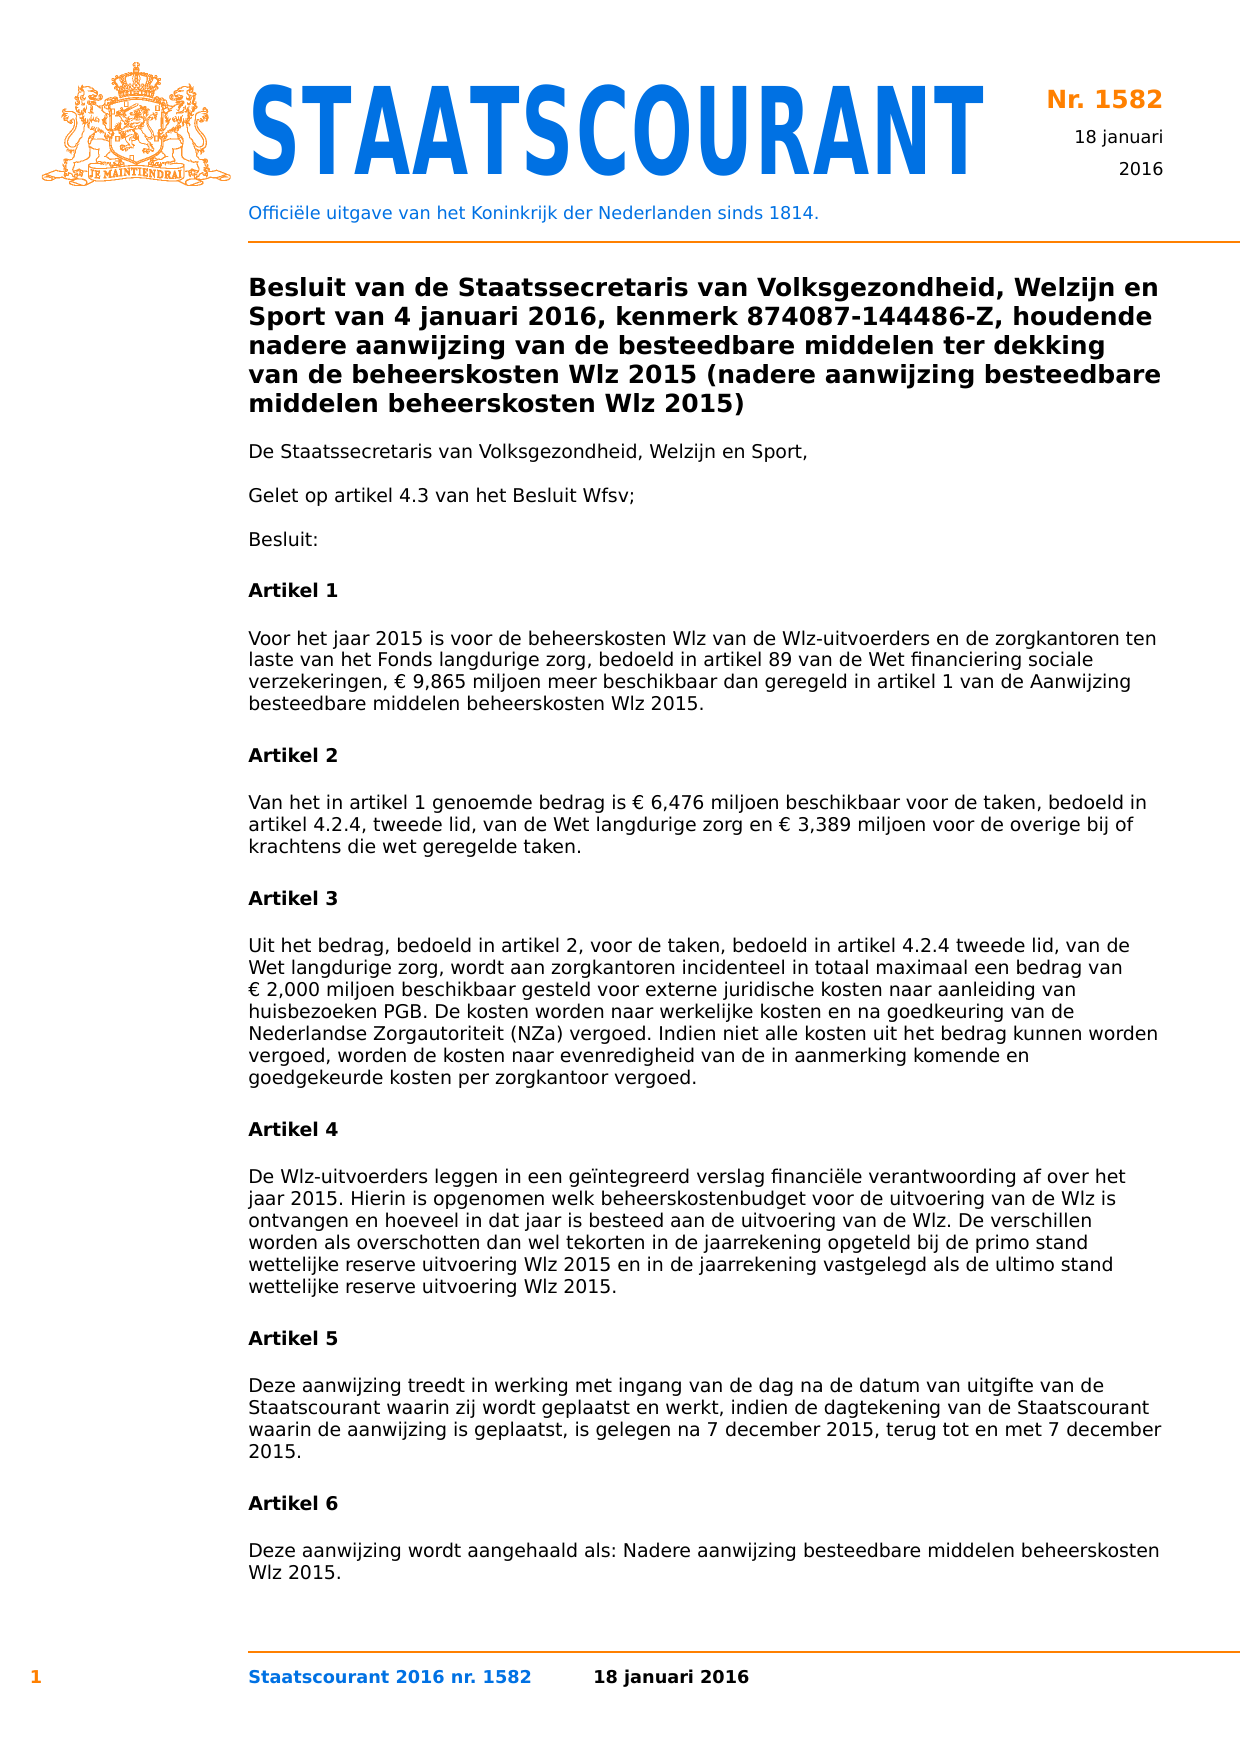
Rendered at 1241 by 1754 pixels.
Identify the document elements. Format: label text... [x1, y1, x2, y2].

subtitle Besluit van de Staatssecretaris van Volksgezondheid, Welzijn en Sport van 4 januari 2016, kenmerk 874087-144486-Z, houdende nadere aanwijzing van de besteedbare middelen ter dekking van de beheerskosten Wlz 2015 (nadere aanwijzing besteedbare middelen beheerskosten Wlz 2015) [248, 273, 1163, 419]
table_cell 18 januari [998, 121, 1240, 153]
table_cell Officiële uitgave van het Koninkrijk der Nederlanden sinds 1814. [248, 203, 1240, 241]
text Deze aanwijzing treedt in werking met ingang van de dag na de datum van uitgifte van de Staatscourant waarin zij wordt geplaatst en werkt, indien de dagtekening van de Staatscourant waarin de aanwijzing is geplaatst, is gelegen na 7 december 2015, terug tot en met 7 december 2015. [248, 1375, 1163, 1463]
text De Staatssecretaris van Volksgezondheid, Welzijn en Sport, [248, 441, 1163, 463]
text Gelet op artikel 4.3 van het Besluit Wfsv; [248, 484, 1163, 507]
text Deze aanwijzing wordt aangehaald als: Nadere aanwijzing besteedbare middelen beheerskosten Wlz 2015. [248, 1540, 1163, 1584]
table_header [25, 62, 248, 241]
picture [41, 62, 231, 186]
text Van het in artikel 1 genoemde bedrag is € 6,476 miljoen beschikbaar voor de taken, bedoeld in artikel 4.2.4, tweede lid, van de Wet langdurige zorg en € 3,389 miljoen voor de overige bij of krachtens die wet geregelde taken. [248, 792, 1163, 858]
table_header STAATSCOURANT [248, 62, 998, 203]
subtitle Artikel 3 [248, 888, 1163, 910]
text Voor het jaar 2015 is voor de beheerskosten Wlz van de Wlz-uitvoerders en de zorgkantoren ten laste van het Fonds langdurige zorg, bedoeld in artikel 89 van de Wet financiering sociale verzekeringen, € 9,865 miljoen meer beschikbaar dan geregeld in artikel 1 van de Aanwijzing besteedbare middelen beheerskosten Wlz 2015. [248, 627, 1163, 715]
text Uit het bedrag, bedoeld in artikel 2, voor de taken, bedoeld in artikel 4.2.4 tweede lid, van de Wet langdurige zorg, wordt aan zorgkantoren incidenteel in totaal maximaal een bedrag van € 2,000 miljoen beschikbaar gesteld voor externe juridische kosten naar aanleiding van huisbezoeken PGB. De kosten worden naar werkelijke kosten en na goedkeuring van de Nederlandse Zorgautoriteit (NZa) vergoed. Indien niet alle kosten uit het bedrag kunnen worden vergoed, worden de kosten naar evenredigheid van de in aanmerking komende en goedgekeurde kosten per zorgkantoor vergoed. [248, 935, 1163, 1089]
subtitle Artikel 5 [248, 1328, 1163, 1350]
table_cell 2016 [998, 153, 1240, 203]
text Besluit: [248, 528, 1163, 550]
table_header Nr. 1582 [998, 62, 1240, 121]
subtitle Artikel 6 [248, 1493, 1163, 1515]
subtitle Artikel 4 [248, 1119, 1163, 1141]
subtitle Artikel 1 [248, 580, 1163, 602]
text De Wlz-uitvoerders leggen in een geïntegreerd verslag financiële verantwoording af over het jaar 2015. Hierin is opgenomen welk beheerskostenbudget voor de uitvoering van de Wlz is ontvangen en hoeveel in dat jaar is besteed aan de uitvoering van de Wlz. De verschillen worden als overschotten dan wel tekorten in de jaarrekening opgeteld bij de primo stand wettelijke reserve uitvoering Wlz 2015 en in de jaarrekening vastgelegd als de ultimo stand wettelijke reserve uitvoering Wlz 2015. [248, 1166, 1163, 1298]
subtitle Artikel 2 [248, 745, 1163, 767]
